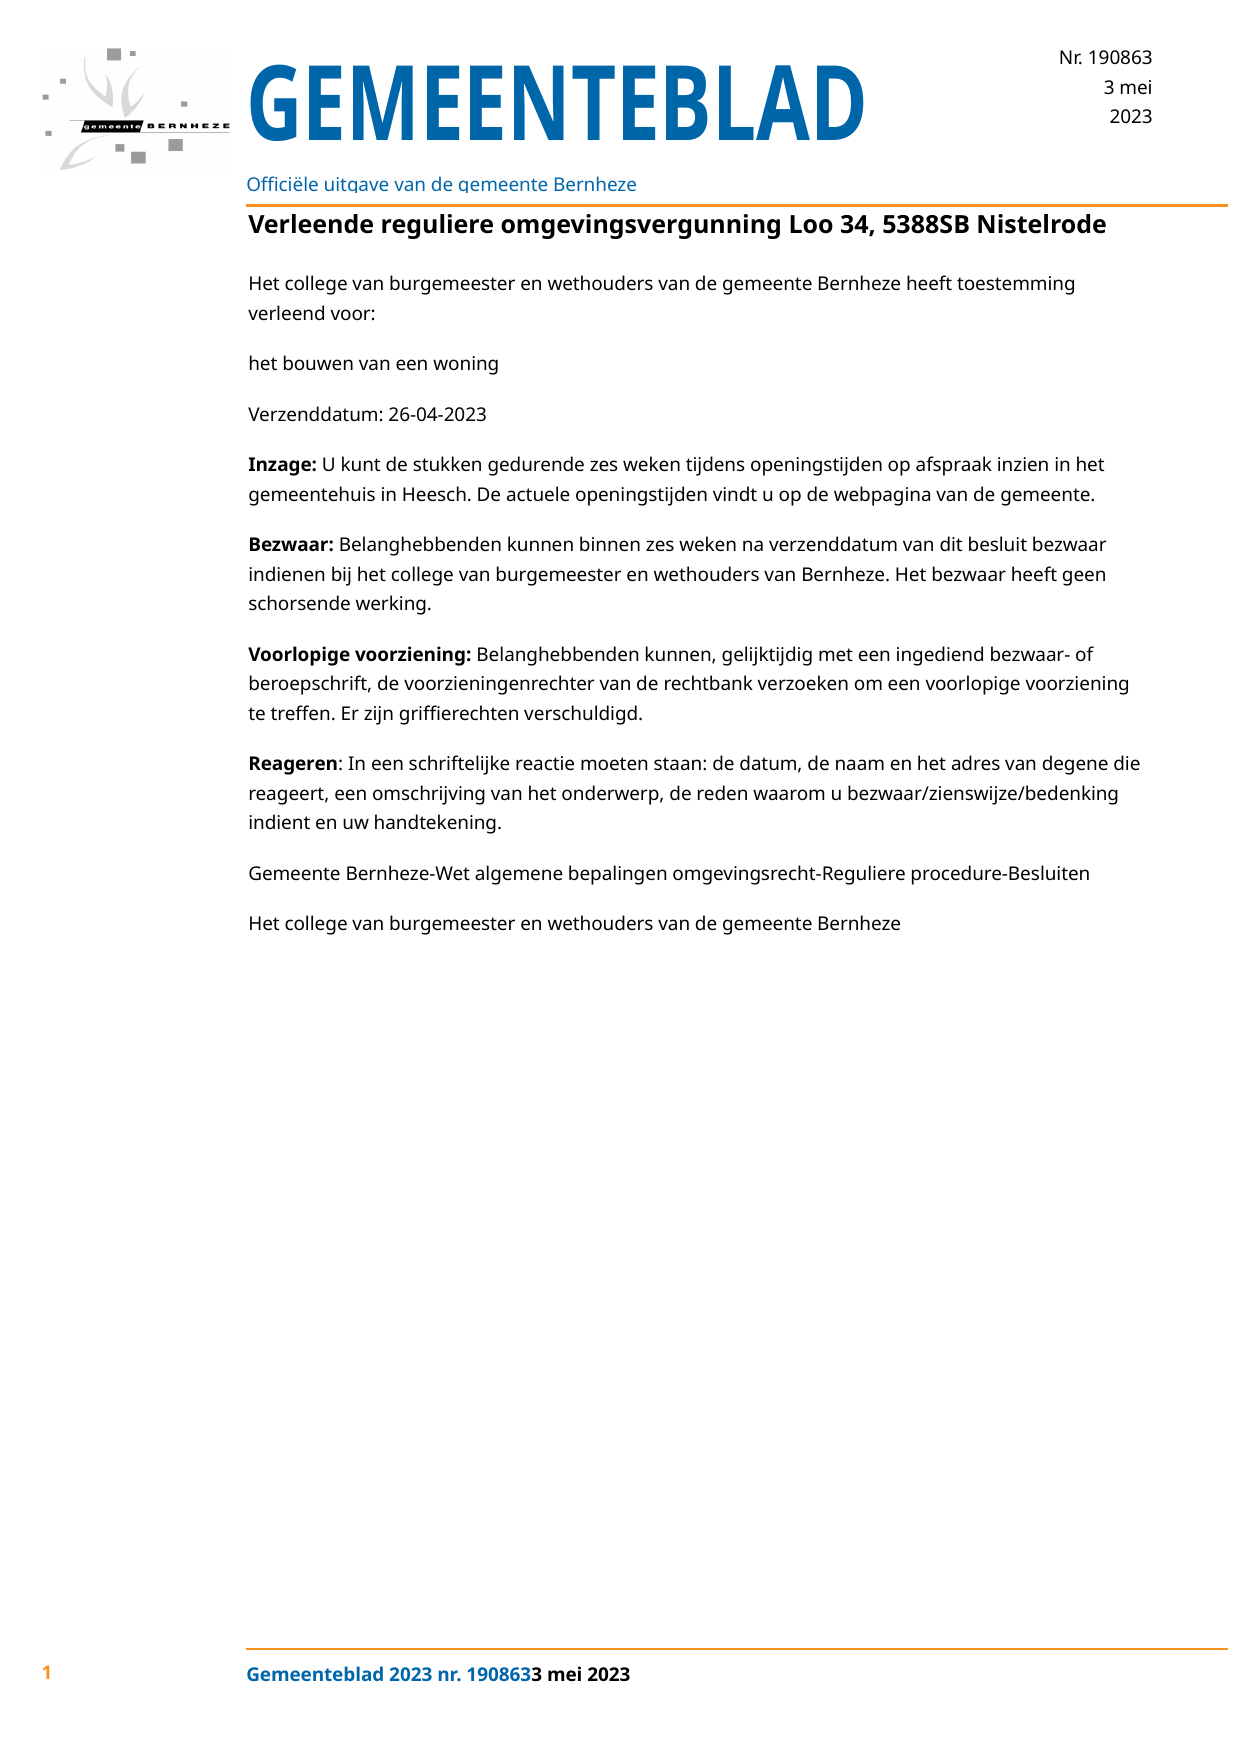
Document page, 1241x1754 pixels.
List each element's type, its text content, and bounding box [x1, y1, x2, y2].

text het bouwen van een woning [248, 350, 1152, 376]
text Reageren: In een schriftelijke reactie moeten staan: de datum, de naam en het adres van degene die reageert, een omschrijving van het onderwerp, de reden waarom u bezwaar/zienswijze/bedenking indient en uw handtekening. [248, 750, 1152, 835]
text Verzenddatum: 26-04-2023 [248, 401, 1152, 426]
text Inzage: U kunt de stukken gedurende zes weken tijdens openingstijden op afspraak inzien in het gemeentehuis in Heesch. De actuele openingstijden vindt u op de webpagina van de gemeente. [248, 451, 1152, 506]
text Het college van burgemeester en wethouders van de gemeente Bernheze heeft toestemming verleend voor: [248, 270, 1152, 326]
text Bezwaar: Belanghebbenden kunnen binnen zes weken na verzenddatum van dit besluit bezwaar indienen bij het college van burgemeester en wethouders van Bernheze. Het bezwaar heeft geen schorsende werking. [248, 531, 1152, 616]
picture [41, 47, 231, 172]
text Voorlopige voorziening: Belanghebbenden kunnen, gelijktijdig met een ingediend bezwaar- of beroepschrift, de voorzieningenrechter van de rechtbank verzoeken om een voorlopige voorziening te treffen. Er zijn griffierechten verschuldigd. [248, 641, 1152, 726]
text Verleende reguliere omgevingsvergunning Loo 34, 5388SB Nistelrode [248, 207, 1152, 241]
text Gemeente Bernheze-Wet algemene bepalingen omgevingsrecht-Reguliere procedure-Besluiten [248, 860, 1152, 886]
text Het college van burgemeester en wethouders van de gemeente Bernheze [248, 910, 1152, 936]
